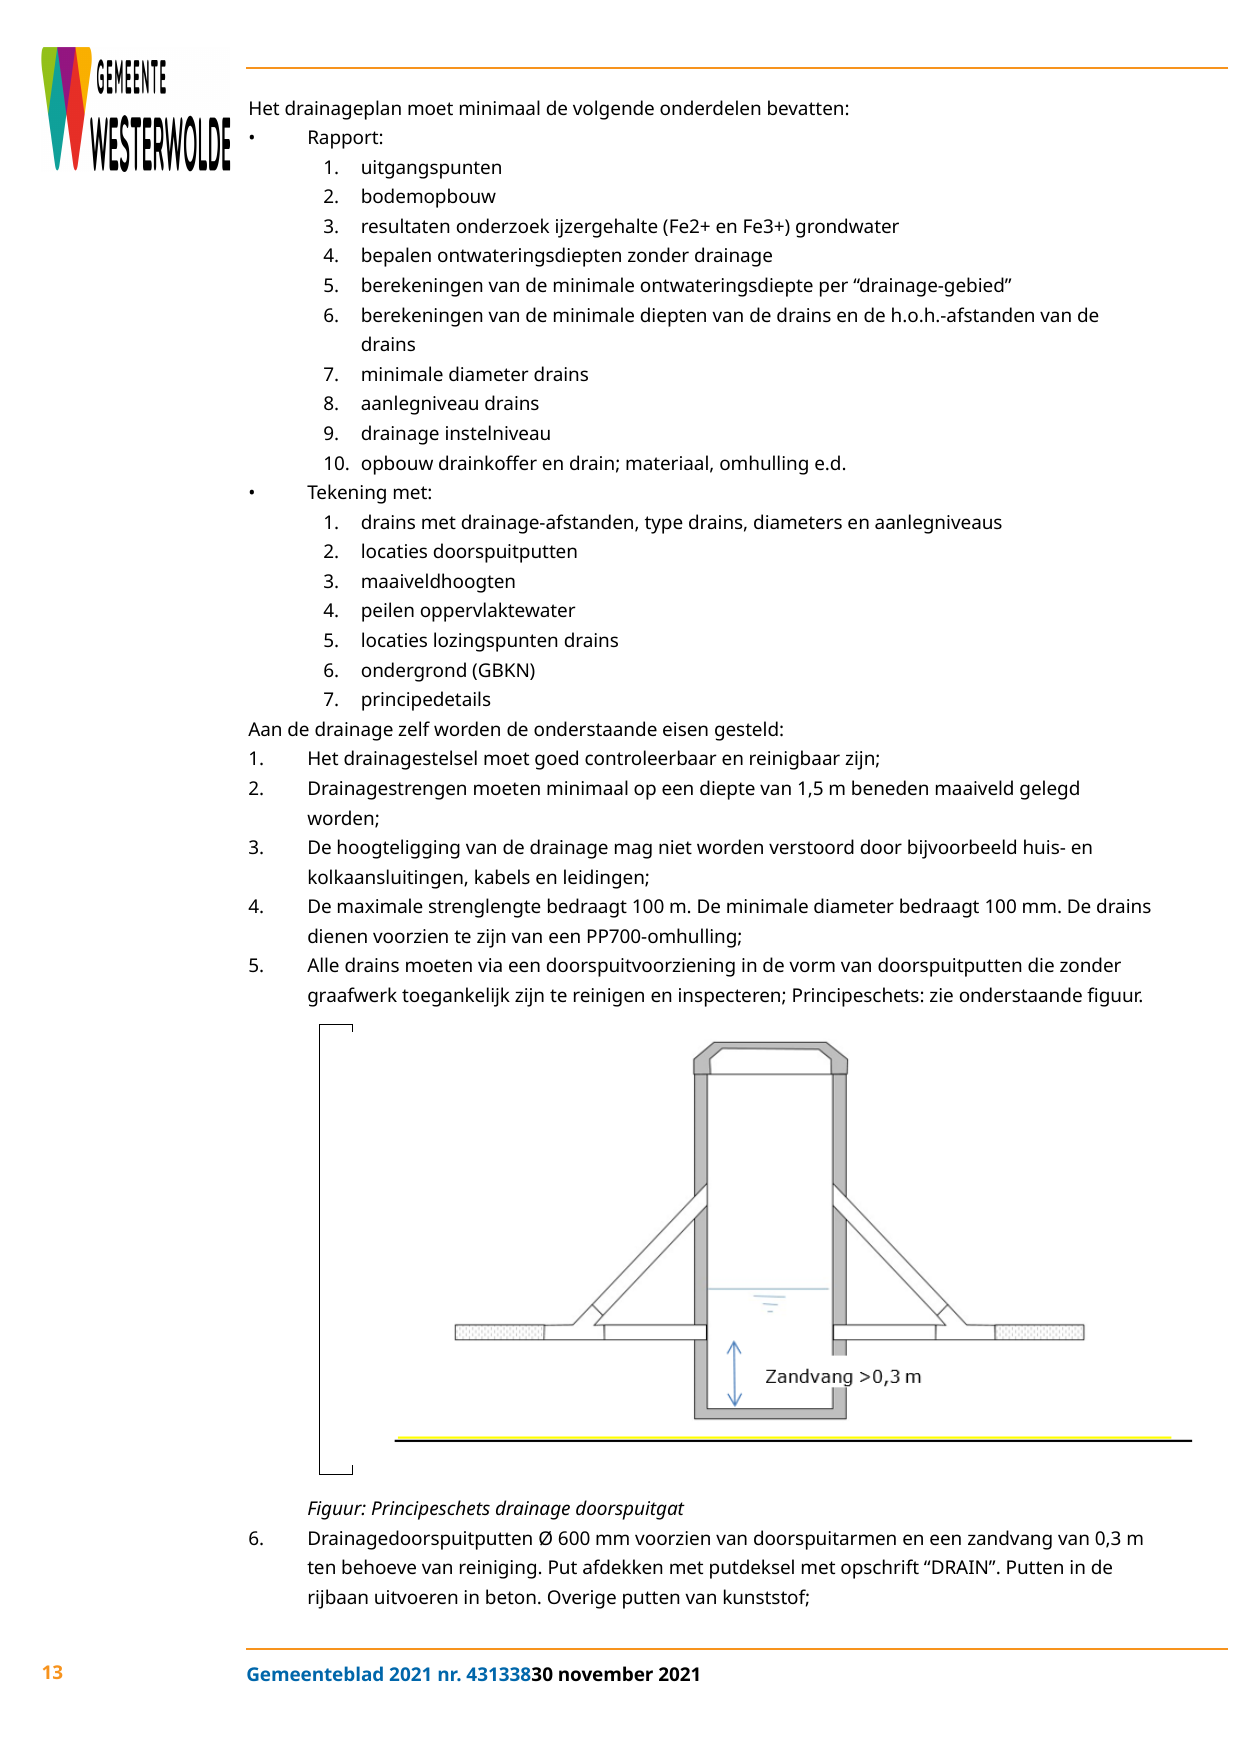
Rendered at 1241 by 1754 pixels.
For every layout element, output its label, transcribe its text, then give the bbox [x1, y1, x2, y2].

list Drainagestrengen moeten minimaal op een diepte van 1,5 m beneden maaiveld gelegd worden; [248, 775, 1152, 831]
list Het drainagestelsel moet goed controleerbaar en reinigbaar zijn; [248, 746, 1152, 771]
list De hoogteligging van de drainage mag niet worden verstoord door bijvoorbeeld huis- en kolkaansluitingen, kabels en leidingen; [248, 834, 1152, 890]
text Het drainageplan moet minimaal de volgende onderdelen bevatten: [248, 95, 1152, 121]
list drainage instelniveau [323, 420, 1152, 446]
list Tekening met: [248, 479, 1152, 505]
list aanlegniveau drains [323, 391, 1152, 416]
picture [41, 47, 231, 172]
list bepalen ontwateringsdiepten zonder drainage [323, 243, 1152, 268]
picture [327, 1032, 1214, 1465]
list Figuur: Principeschets drainage doorspuitgat [248, 1495, 1152, 1521]
list locaties lozingspunten drains [323, 627, 1152, 653]
list peilen oppervlaktewater [323, 598, 1152, 623]
list bodemopbouw [323, 183, 1152, 209]
text Aan de drainage zelf worden de onderstaande eisen gesteld: [248, 716, 1152, 742]
list locaties doorspuitputten [323, 538, 1152, 564]
list opbouw drainkoffer en drain; materiaal, omhulling e.d. [323, 450, 1152, 476]
list resultaten onderzoek ijzergehalte (Fe2+ en Fe3+) grondwater [323, 213, 1152, 239]
list berekeningen van de minimale ontwateringsdiepte per “drainage-gebied” [323, 272, 1152, 298]
list Drainagedoorspuitputten Ø 600 mm voorzien van doorspuitarmen en een zandvang van 0,3 m ten behoeve van reiniging. Put afdekken met putdeksel met opschrift “DRAIN”. Putten in de rijbaan uitvoeren in beton. Overige putten van kunststof; [248, 1525, 1152, 1610]
list De maximale strenglengte bedraagt 100 m. De minimale diameter bedraagt 100 mm. De drains dienen voorzien te zijn van een PP700-omhulling; [248, 893, 1152, 949]
list minimale diameter drains [323, 361, 1152, 387]
list principedetails [323, 686, 1152, 712]
list Alle drains moeten via een doorspuitvoorziening in de vorm van doorspuitputten die zonder graafwerk toegankelijk zijn te reinigen en inspecteren; Principeschets: zie onderstaande figuur. [248, 953, 1152, 1008]
list drains met drainage-afstanden, type drains, diameters en aanlegniveaus [323, 509, 1152, 535]
list ondergrond (GBKN) [323, 657, 1152, 683]
list uitgangspunten [323, 154, 1152, 180]
list maaiveldhoogten [323, 568, 1152, 594]
list berekeningen van de minimale diepten van de drains en de h.o.h.-afstanden van de drains [323, 302, 1152, 357]
list Rapport: [248, 124, 1152, 150]
